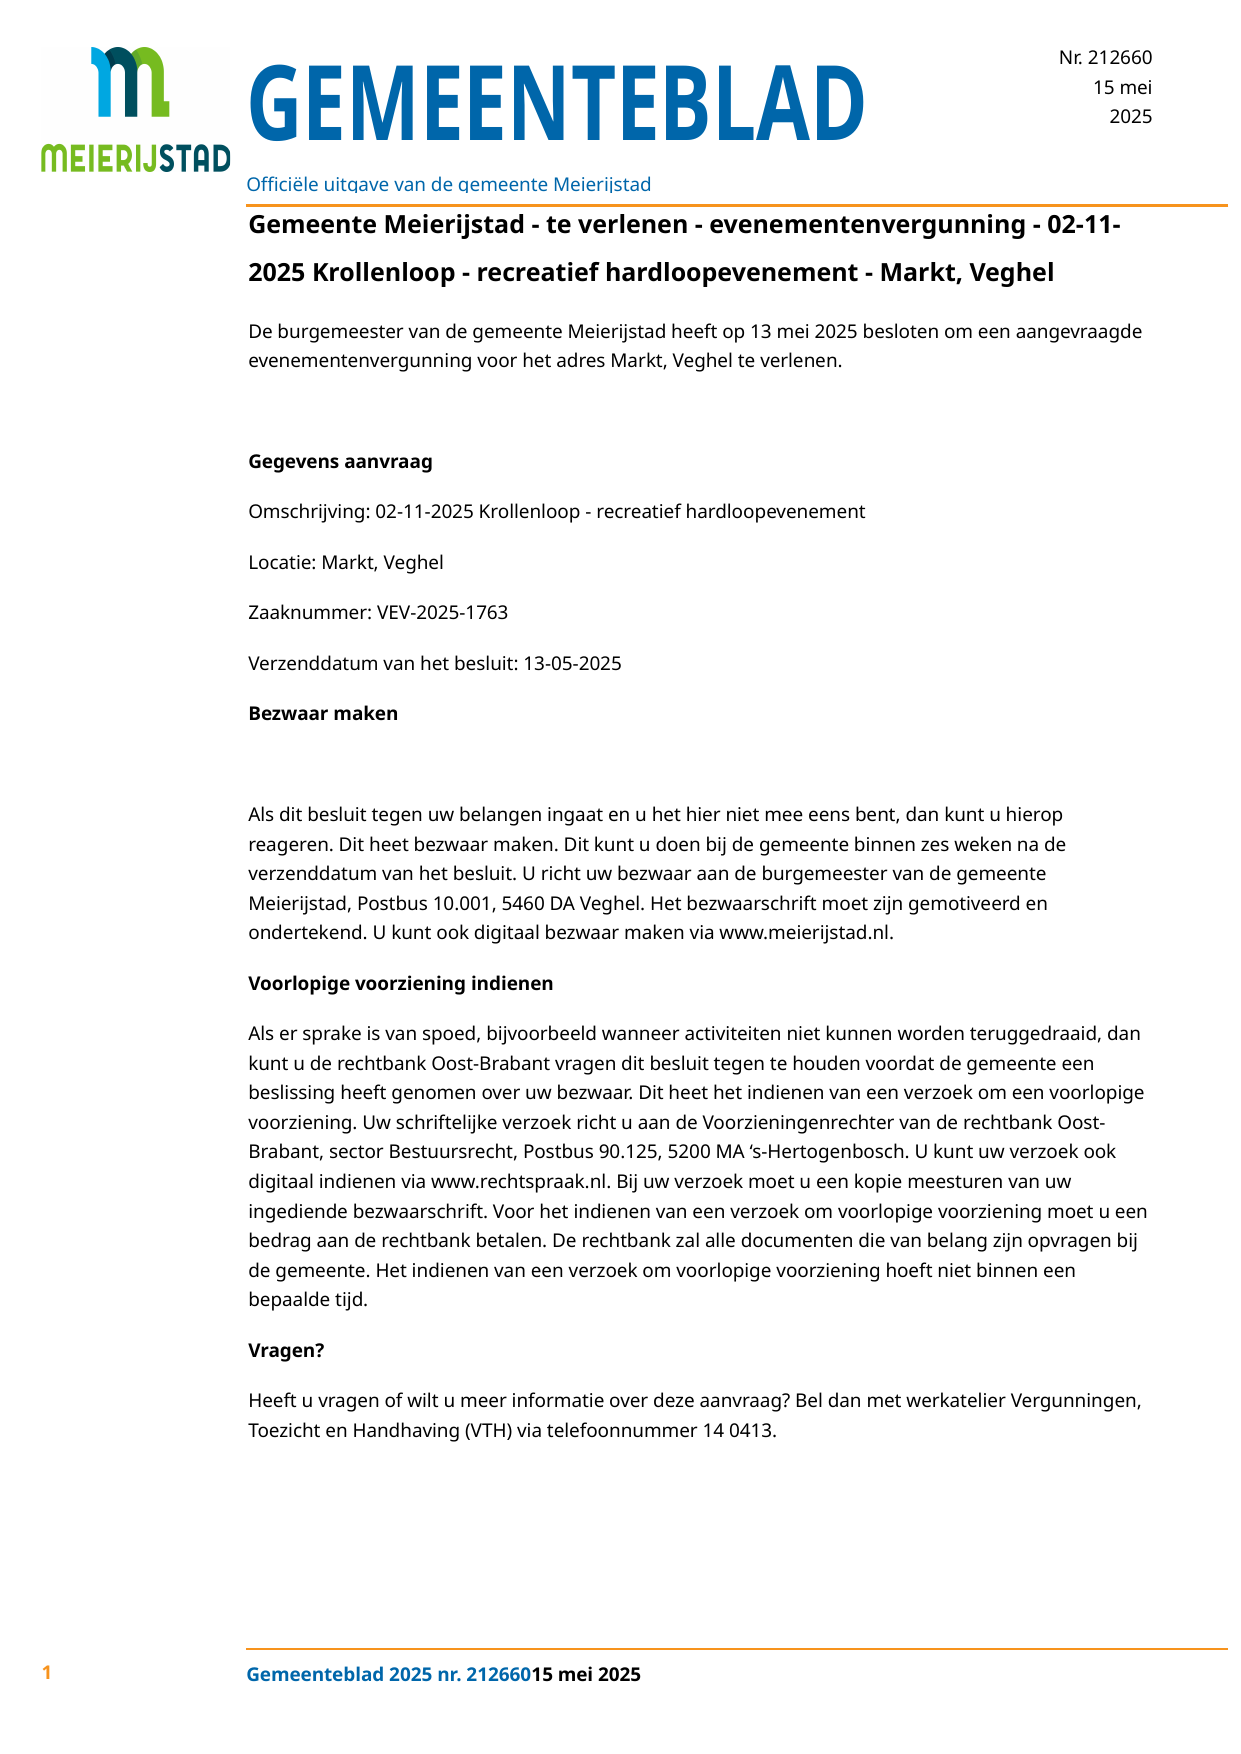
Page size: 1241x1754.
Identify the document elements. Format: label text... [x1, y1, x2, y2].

text Gegevens aanvraag [248, 448, 1152, 474]
text Voorlopige voorziening indienen [248, 970, 1152, 996]
text Vragen? [248, 1337, 1152, 1363]
text Omschrijving: 02-11-2025 Krollenloop - recreatief hardloopevenement [248, 499, 1152, 524]
text Gemeente Meierijstad - te verlenen - evenementenvergunning - 02-11-2025 Krollenloop - recreatief hardloopevenement - Markt, Veghel [248, 207, 1152, 288]
text Bezwaar maken [248, 700, 1152, 726]
text Zaaknummer: VEV-2025-1763 [248, 599, 1152, 625]
text De burgemeester van de gemeente Meierijstad heeft op 13 mei 2025 besloten om een aangevraagde evenementenvergunning voor het adres Markt, Veghel te verlenen. [248, 318, 1152, 373]
text Locatie: Markt, Veghel [248, 549, 1152, 575]
text Als dit besluit tegen uw belangen ingaat en u het hier niet mee eens bent, dan kunt u hierop reageren. Dit heet bezwaar maken. Dit kunt u doen bij de gemeente binnen zes weken na de verzenddatum van het besluit. U richt uw bezwaar aan de burgemeester van de gemeente Meierijstad, Postbus 10.001, 5460 DA Veghel. Het bezwaarschrift moet zijn gemotiveerd en ondertekend. U kunt ook digitaal bezwaar maken via www.meierijstad.nl. [248, 801, 1152, 945]
picture [41, 47, 231, 172]
text Verzenddatum van het besluit: 13-05-2025 [248, 650, 1152, 676]
text Als er sprake is van spoed, bijvoorbeeld wanneer activiteiten niet kunnen worden teruggedraaid, dan kunt u de rechtbank Oost-Brabant vragen dit besluit tegen te houden voordat de gemeente een beslissing heeft genomen over uw bezwaar. Dit heet het indienen van een verzoek om een voorlopige voorziening. Uw schriftelijke verzoek richt u aan de Voorzieningenrechter van de rechtbank Oost-Brabant, sector Bestuursrecht, Postbus 90.125, 5200 MA ‘s-Hertogenbosch. U kunt uw verzoek ook digitaal indienen via www.rechtspraak.nl. Bij uw verzoek moet u een kopie meesturen van uw ingediende bezwaarschrift. Voor het indienen van een verzoek om voorlopige voorziening moet u een bedrag aan de rechtbank betalen. De rechtbank zal alle documenten die van belang zijn opvragen bij de gemeente. Het indienen van een verzoek om voorlopige voorziening hoeft niet binnen een bepaalde tijd. [248, 1020, 1152, 1312]
text Heeft u vragen of wilt u meer informatie over deze aanvraag? Bel dan met werkatelier Vergunningen, Toezicht en Handhaving (VTH) via telefoonnummer 14 0413. [248, 1387, 1152, 1443]
